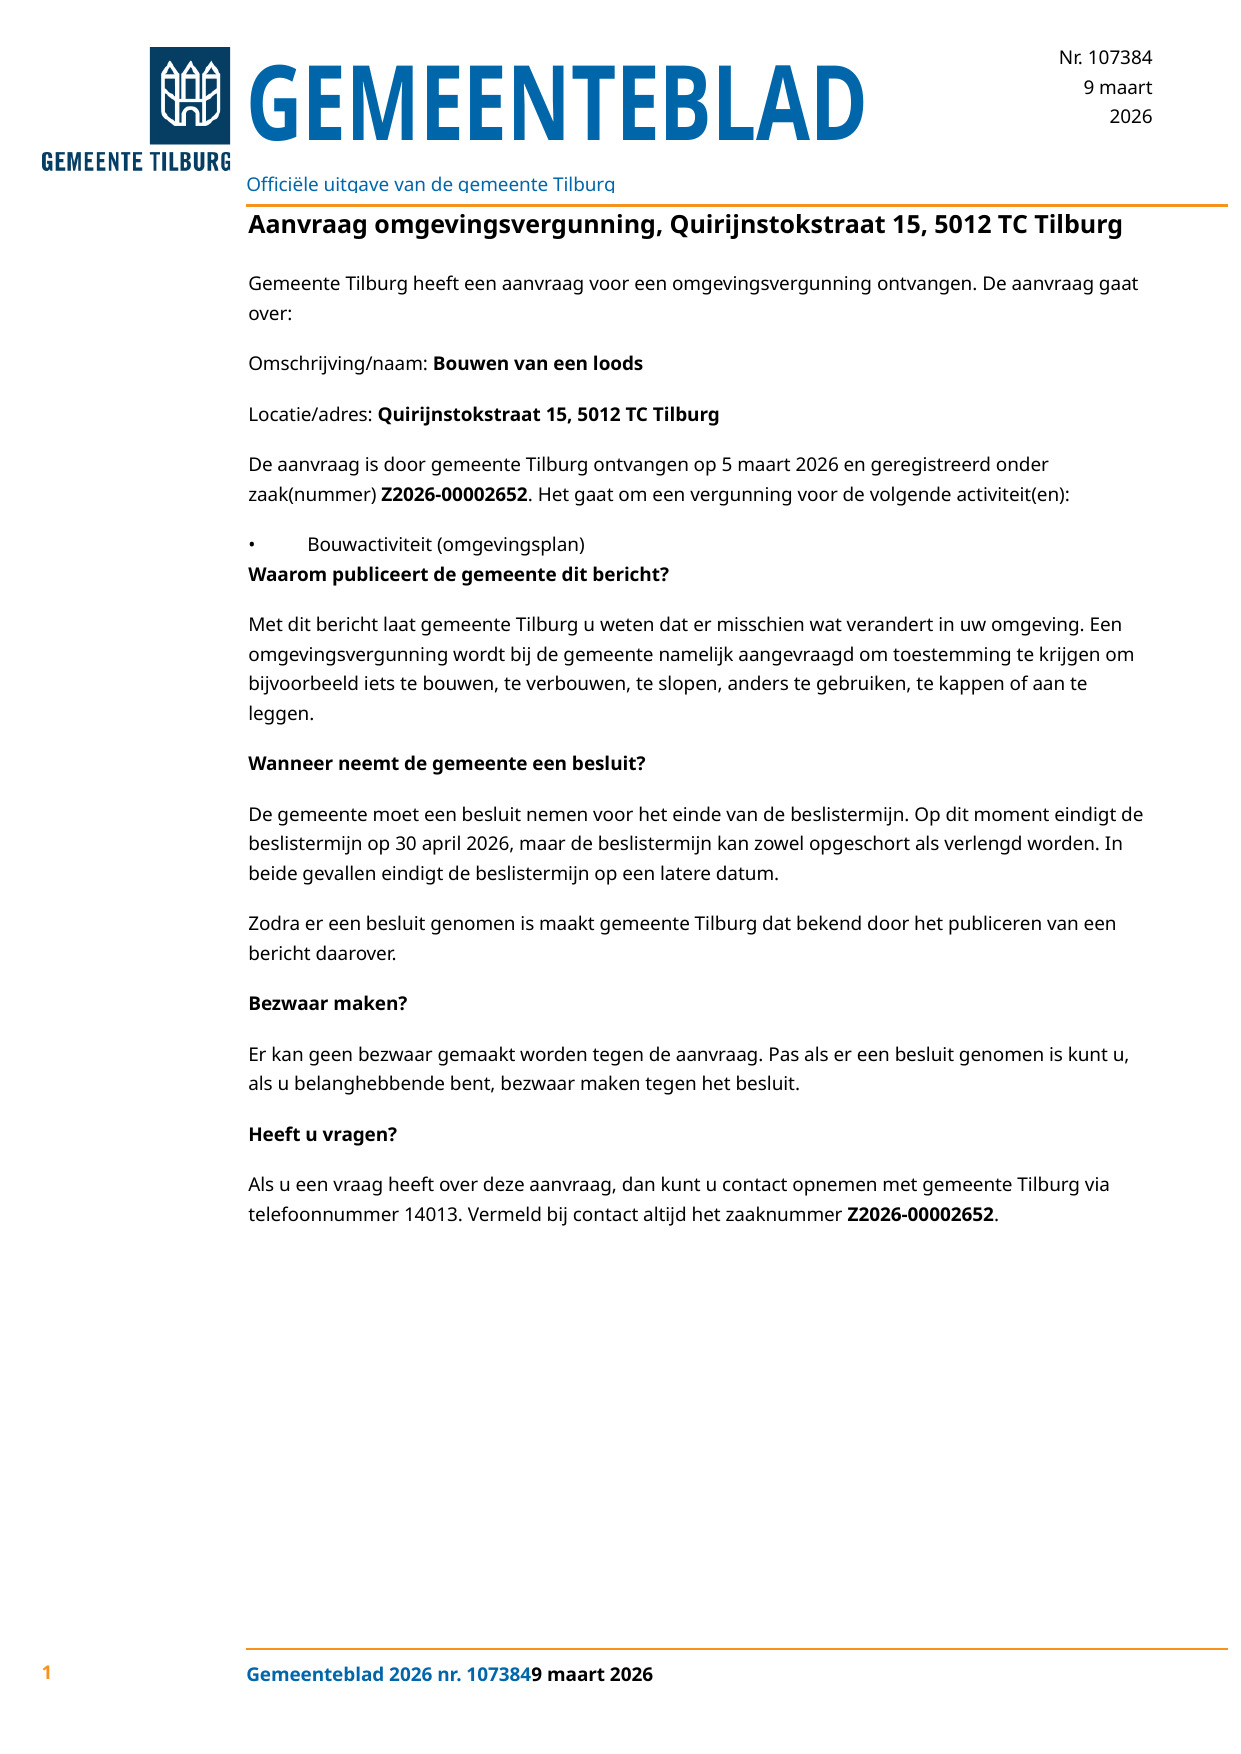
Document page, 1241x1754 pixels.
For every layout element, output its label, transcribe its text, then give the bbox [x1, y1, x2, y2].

text Waarom publiceert de gemeente dit bericht? [248, 561, 1152, 586]
text Omschrijving/naam: Bouwen van een loods [248, 350, 1152, 376]
text Met dit bericht laat gemeente Tilburg u weten dat er misschien wat verandert in uw omgeving. Een omgevingsvergunning wordt bij de gemeente namelijk aangevraagd om toestemming te krijgen om bijvoorbeeld iets te bouwen, te verbouwen, te slopen, anders te gebruiken, te kappen of aan te leggen. [248, 611, 1152, 726]
text Bezwaar maken? [248, 990, 1152, 1016]
text Wanneer neemt de gemeente een besluit? [248, 750, 1152, 776]
text Locatie/adres: Quirijnstokstraat 15, 5012 TC Tilburg [248, 401, 1152, 426]
text Heeft u vragen? [248, 1121, 1152, 1146]
picture [41, 47, 231, 172]
text Aanvraag omgevingsvergunning, Quirijnstokstraat 15, 5012 TC Tilburg [248, 207, 1152, 241]
list Bouwactiviteit (omgevingsplan) [248, 531, 1152, 557]
text De aanvraag is door gemeente Tilburg ontvangen op 5 maart 2026 en geregistreerd onder zaak(nummer) Z2026-00002652. Het gaat om een vergunning voor de volgende activiteit(en): [248, 451, 1152, 506]
text Als u een vraag heeft over deze aanvraag, dan kunt u contact opnemen met gemeente Tilburg via telefoonnummer 14013. Vermeld bij contact altijd het zaaknummer Z2026-00002652. [248, 1171, 1152, 1226]
text Er kan geen bezwaar gemaakt worden tegen de aanvraag. Pas als er een besluit genomen is kunt u, als u belanghebbende bent, bezwaar maken tegen het besluit. [248, 1041, 1152, 1096]
text Zodra er een besluit genomen is maakt gemeente Tilburg dat bekend door het publiceren van een bericht daarover. [248, 910, 1152, 966]
text Gemeente Tilburg heeft een aanvraag voor een omgevingsvergunning ontvangen. De aanvraag gaat over: [248, 270, 1152, 326]
text De gemeente moet een besluit nemen voor het einde van de beslistermijn. Op dit moment eindigt de beslistermijn op 30 april 2026, maar de beslistermijn kan zowel opgeschort als verlengd worden. In beide gevallen eindigt de beslistermijn op een latere datum. [248, 801, 1152, 886]
